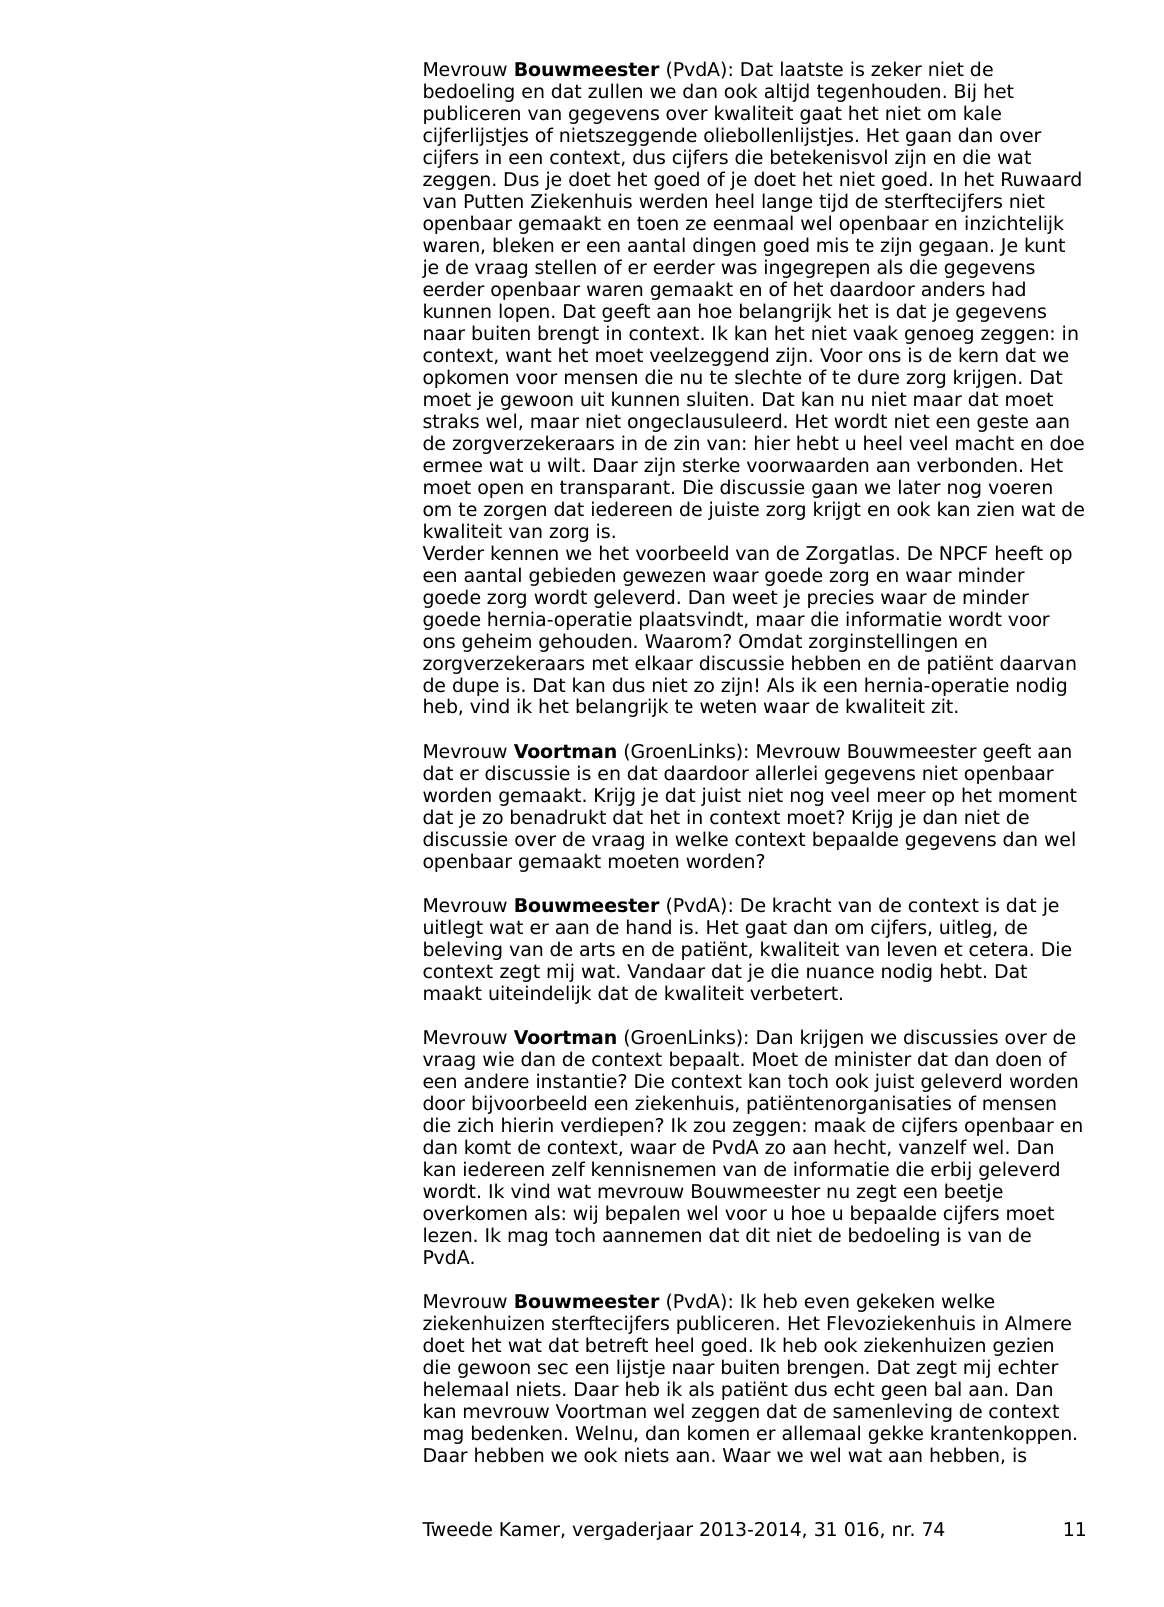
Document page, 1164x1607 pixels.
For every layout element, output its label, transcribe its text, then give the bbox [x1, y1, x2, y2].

text Verder kennen we het voorbeeld van de Zorgatlas. De NPCF heeft op een aantal gebieden gewezen waar goede zorg en waar minder goede zorg wordt geleverd. Dan weet je precies waar de minder goede hernia-operatie plaatsvindt, maar die informatie wordt voor ons geheim gehouden. Waarom? Omdat zorginstellingen en zorgverzekeraars met elkaar discussie hebben en de patiënt daarvan de dupe is. Dat kan dus niet zo zijn! Als ik een hernia-operatie nodig heb, vind ik het belangrijk te weten waar de kwaliteit zit. [422, 543, 1087, 718]
text Mevrouw Voortman (GroenLinks): Dan krijgen we discussies over de vraag wie dan de context bepaalt. Moet de minister dat dan doen of een andere instantie? Die context kan toch ook juist geleverd worden door bijvoorbeeld een ziekenhuis, patiëntenorganisaties of mensen die zich hierin verdiepen? Ik zou zeggen: maak de cijfers openbaar en dan komt de context, waar de PvdA zo aan hecht, vanzelf wel. Dan kan iedereen zelf kennisnemen van de informatie die erbij geleverd wordt. Ik vind wat mevrouw Bouwmeester nu zegt een beetje overkomen als: wij bepalen wel voor u hoe u bepaalde cijfers moet lezen. Ik mag toch aannemen dat dit niet de bedoeling is van de PvdA. [422, 1027, 1087, 1268]
text Mevrouw Bouwmeester (PvdA): Dat laatste is zeker niet de bedoeling en dat zullen we dan ook altijd tegenhouden. Bij het publiceren van gegevens over kwaliteit gaat het niet om kale cijferlijstjes of nietszeggende oliebollenlijstjes. Het gaan dan over cijfers in een context, dus cijfers die betekenisvol zijn en die wat zeggen. Dus je doet het goed of je doet het niet goed. In het Ruwaard van Putten Ziekenhuis werden heel lange tijd de sterftecijfers niet openbaar gemaakt en toen ze eenmaal wel openbaar en inzichtelijk waren, bleken er een aantal dingen goed mis te zijn gegaan. Je kunt je de vraag stellen of er eerder was ingegrepen als die gegevens eerder openbaar waren gemaakt en of het daardoor anders had kunnen lopen. Dat geeft aan hoe belangrijk het is dat je gegevens naar buiten brengt in context. Ik kan het niet vaak genoeg zeggen: in context, want het moet veelzeggend zijn. Voor ons is de kern dat we opkomen voor mensen die nu te slechte of te dure zorg krijgen. Dat moet je gewoon uit kunnen sluiten. Dat kan nu niet maar dat moet straks wel, maar niet ongeclausuleerd. Het wordt niet een geste aan de zorgverzekeraars in de zin van: hier hebt u heel veel macht en doe ermee wat u wilt. Daar zijn sterke voorwaarden aan verbonden. Het moet open en transparant. Die discussie gaan we later nog voeren om te zorgen dat iedereen de juiste zorg krijgt en ook kan zien wat de kwaliteit van zorg is. [422, 59, 1087, 543]
text Mevrouw Voortman (GroenLinks): Mevrouw Bouwmeester geeft aan dat er discussie is en dat daardoor allerlei gegevens niet openbaar worden gemaakt. Krijg je dat juist niet nog veel meer op het moment dat je zo benadrukt dat het in context moet? Krijg je dan niet de discussie over de vraag in welke context bepaalde gegevens dan wel openbaar gemaakt moeten worden? [422, 741, 1087, 872]
text Mevrouw Bouwmeester (PvdA): Ik heb even gekeken welke ziekenhuizen sterftecijfers publiceren. Het Flevoziekenhuis in Almere doet het wat dat betreft heel goed. Ik heb ook ziekenhuizen gezien die gewoon sec een lijstje naar buiten brengen. Dat zegt mij echter helemaal niets. Daar heb ik als patiënt dus echt geen bal aan. Dan kan mevrouw Voortman wel zeggen dat de samenleving de context mag bedenken. Welnu, dan komen er allemaal gekke krantenkoppen. Daar hebben we ook niets aan. Waar we wel wat aan hebben, is [422, 1291, 1087, 1467]
text Mevrouw Bouwmeester (PvdA): De kracht van de context is dat je uitlegt wat er aan de hand is. Het gaat dan om cijfers, uitleg, de beleving van de arts en de patiënt, kwaliteit van leven et cetera. Die context zegt mij wat. Vandaar dat je die nuance nodig hebt. Dat maakt uiteindelijk dat de kwaliteit verbetert. [422, 895, 1087, 1004]
